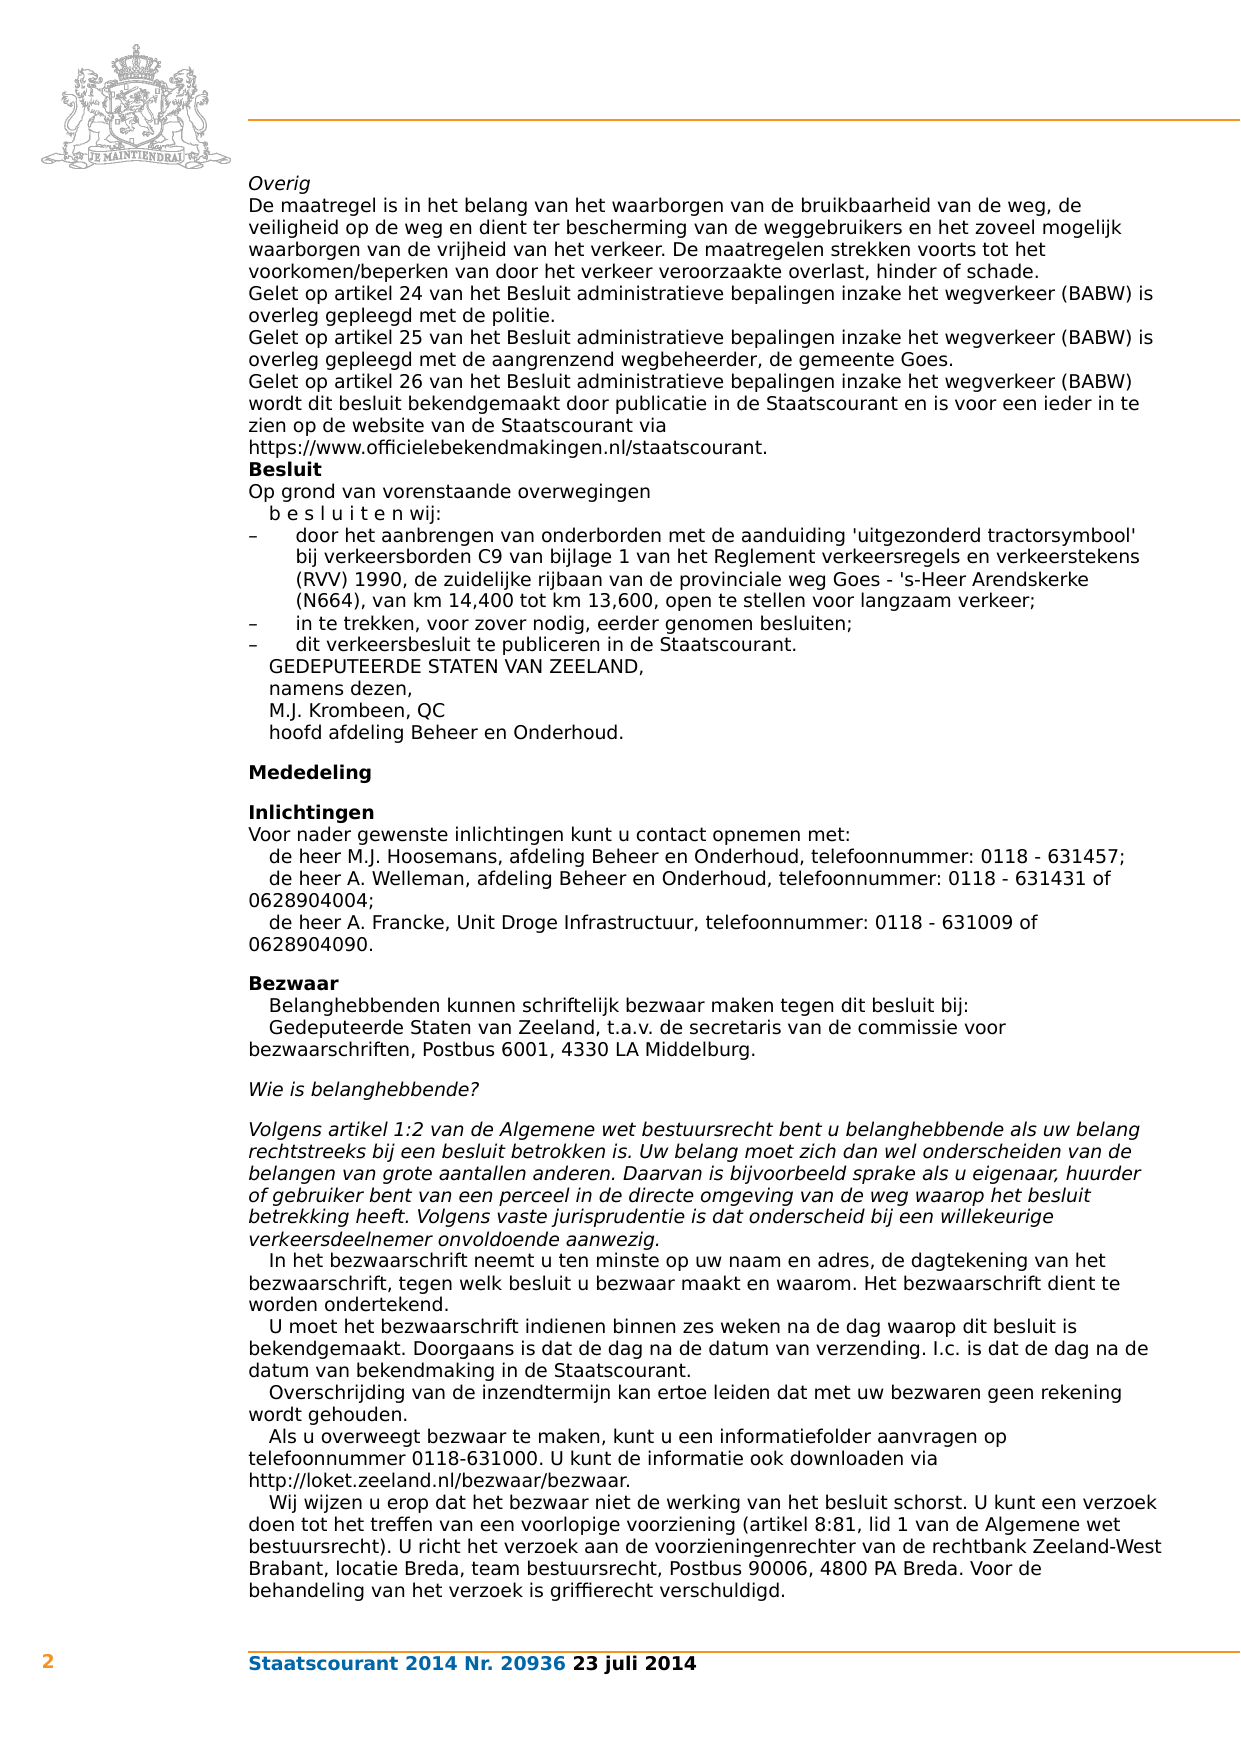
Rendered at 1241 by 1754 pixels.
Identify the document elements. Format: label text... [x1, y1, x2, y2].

text Gelet op artikel 25 van het Besluit administratieve bepalingen inzake het wegverkeer (BABW) is overleg gepleegd met de aangrenzend wegbeheerder, de gemeente Goes. [248, 327, 1163, 371]
subtitle Wie is belanghebbende? [248, 1079, 1163, 1101]
text U moet het bezwaarschrift indienen binnen zes weken na de dag waarop dit besluit is bekendgemaakt. Doorgaans is dat de dag na de datum van verzending. I.c. is dat de dag na de datum van bekendmaking in de Staatscourant. [248, 1316, 1163, 1382]
text de heer A. Welleman, afdeling Beheer en Onderhoud, telefoonnummer: 0118 - 631431 of 0628904004; [248, 868, 1163, 912]
text Op grond van vorenstaande overwegingen [248, 481, 1163, 502]
text Als u overweegt bezwaar te maken, kunt u een informatiefolder aanvragen op telefoonnummer 0118-631000. U kunt de informatie ook downloaden via http://loket.zeeland.nl/bezwaar/bezwaar. [248, 1426, 1163, 1492]
text de heer A. Francke, Unit Droge Infrastructuur, telefoonnummer: 0118 - 631009 of 0628904090. [248, 912, 1163, 956]
text M.J. Krombeen, QC [248, 700, 1163, 722]
text Besluit [248, 458, 1163, 481]
text de heer M.J. Hoosemans, afdeling Beheer en Onderhoud, telefoonnummer: 0118 - 631457; [248, 846, 1163, 868]
subtitle Volgens artikel 1:2 van de Algemene wet bestuursrecht bent u belanghebbende als uw belang rechtstreeks bij een besluit betrokken is. Uw belang moet zich dan wel onderscheiden van de belangen van grote aantallen anderen. Daarvan is bijvoorbeeld sprake als u eigenaar, huurder of gebruiker bent van een perceel in de directe omgeving van de weg waarop het besluit betrekking heeft. Volgens vaste jurisprudentie is dat onderscheid bij een willekeurige verkeersdeelnemer onvoldoende aanwezig. [248, 1118, 1163, 1250]
text Gelet op artikel 24 van het Besluit administratieve bepalingen inzake het wegverkeer (BABW) is overleg gepleegd met de politie. [248, 283, 1163, 327]
subtitle Inlichtingen [248, 802, 1163, 824]
text Gelet op artikel 26 van het Besluit administratieve bepalingen inzake het wegverkeer (BABW) wordt dit besluit bekendgemaakt door publicatie in de Staatscourant en is voor een ieder in te zien op de website van de Staatscourant via https://www.officielebekendmakingen.nl/staatscourant. [248, 371, 1163, 458]
text Gedeputeerde Staten van Zeeland, t.a.v. de secretaris van de commissie voor bezwaarschriften, Postbus 6001, 4330 LA Middelburg. [248, 1017, 1163, 1061]
text b e s l u i t e n wij: [248, 502, 1163, 524]
subtitle Bezwaar [248, 973, 1163, 995]
list dit verkeersbesluit te publiceren in de Staatscourant. [248, 634, 1163, 656]
text Overschrijding van de inzendtermijn kan ertoe leiden dat met uw bezwaren geen rekening wordt gehouden. [248, 1382, 1163, 1426]
picture [41, 44, 231, 169]
text Wij wijzen u erop dat het bezwaar niet de werking van het besluit schorst. U kunt een verzoek doen tot het treffen van een voorlopige voorziening (artikel 8:81, lid 1 van de Algemene wet bestuursrecht). U richt het verzoek aan de voorzieningenrechter van de rechtbank Zeeland-West Brabant, locatie Breda, team bestuursrecht, Postbus 90006, 4800 PA Breda. Voor de behandeling van het verzoek is griffierecht verschuldigd. [248, 1492, 1163, 1602]
text Voor nader gewenste inlichtingen kunt u contact opnemen met: [248, 824, 1163, 846]
text GEDEPUTEERDE STATEN VAN ZEELAND, [248, 656, 1163, 678]
text namens dezen, [248, 678, 1163, 700]
text Belanghebbenden kunnen schriftelijk bezwaar maken tegen dit besluit bij: [248, 995, 1163, 1017]
text In het bezwaarschrift neemt u ten minste op uw naam en adres, de dagtekening van het bezwaarschrift, tegen welk besluit u bezwaar maakt en waarom. Het bezwaarschrift dient te worden ondertekend. [248, 1250, 1163, 1316]
list door het aanbrengen van onderborden met de aanduiding 'uitgezonderd tractorsymbool' bij verkeersborden C9 van bijlage 1 van het Reglement verkeersregels en verkeerstekens (RVV) 1990, de zuidelijke rijbaan van de provinciale weg Goes - 's-Heer Arendskerke (N664), van km 14,400 tot km 13,600, open te stellen voor langzaam verkeer; [248, 524, 1163, 612]
subtitle Mededeling [248, 762, 1163, 784]
list in te trekken, voor zover nodig, eerder genomen besluiten; [248, 612, 1163, 634]
subtitle Overig [248, 173, 1163, 195]
text De maatregel is in het belang van het waarborgen van de bruikbaarheid van de weg, de veiligheid op de weg en dient ter bescherming van de weggebruikers en het zoveel mogelijk waarborgen van de vrijheid van het verkeer. De maatregelen strekken voorts tot het voorkomen/beperken van door het verkeer veroorzaakte overlast, hinder of schade. [248, 195, 1163, 283]
text hoofd afdeling Beheer en Onderhoud. [248, 722, 1163, 744]
